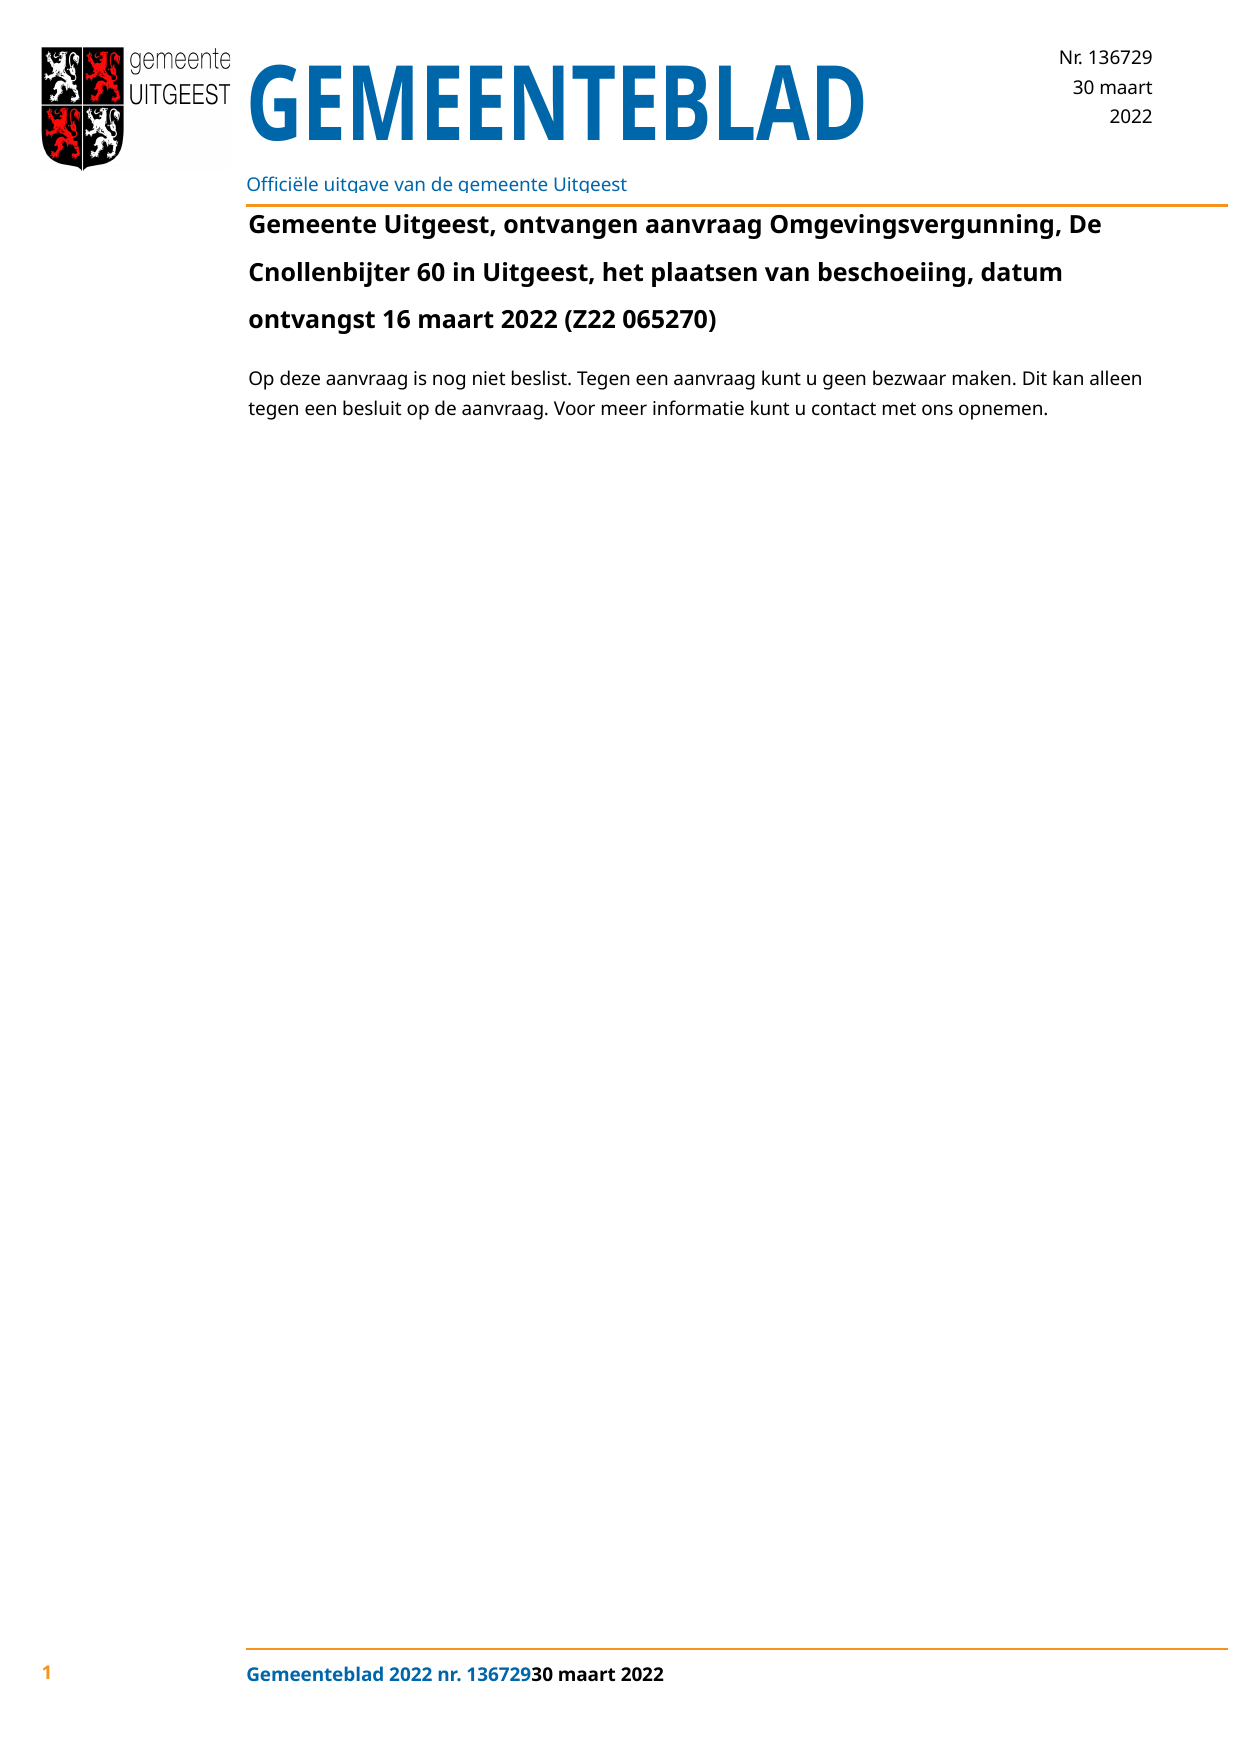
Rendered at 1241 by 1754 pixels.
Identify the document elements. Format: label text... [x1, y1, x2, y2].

text Op deze aanvraag is nog niet beslist. Tegen een aanvraag kunt u geen bezwaar maken. Dit kan alleen tegen een besluit op de aanvraag. Voor meer informatie kunt u contact met ons opnemen. [248, 366, 1152, 421]
picture [41, 47, 231, 172]
text Gemeente Uitgeest, ontvangen aanvraag Omgevingsvergunning, De Cnollenbijter 60 in Uitgeest, het plaatsen van beschoeiing, datum ontvangst 16 maart 2022 (Z22 065270) [248, 207, 1152, 336]
